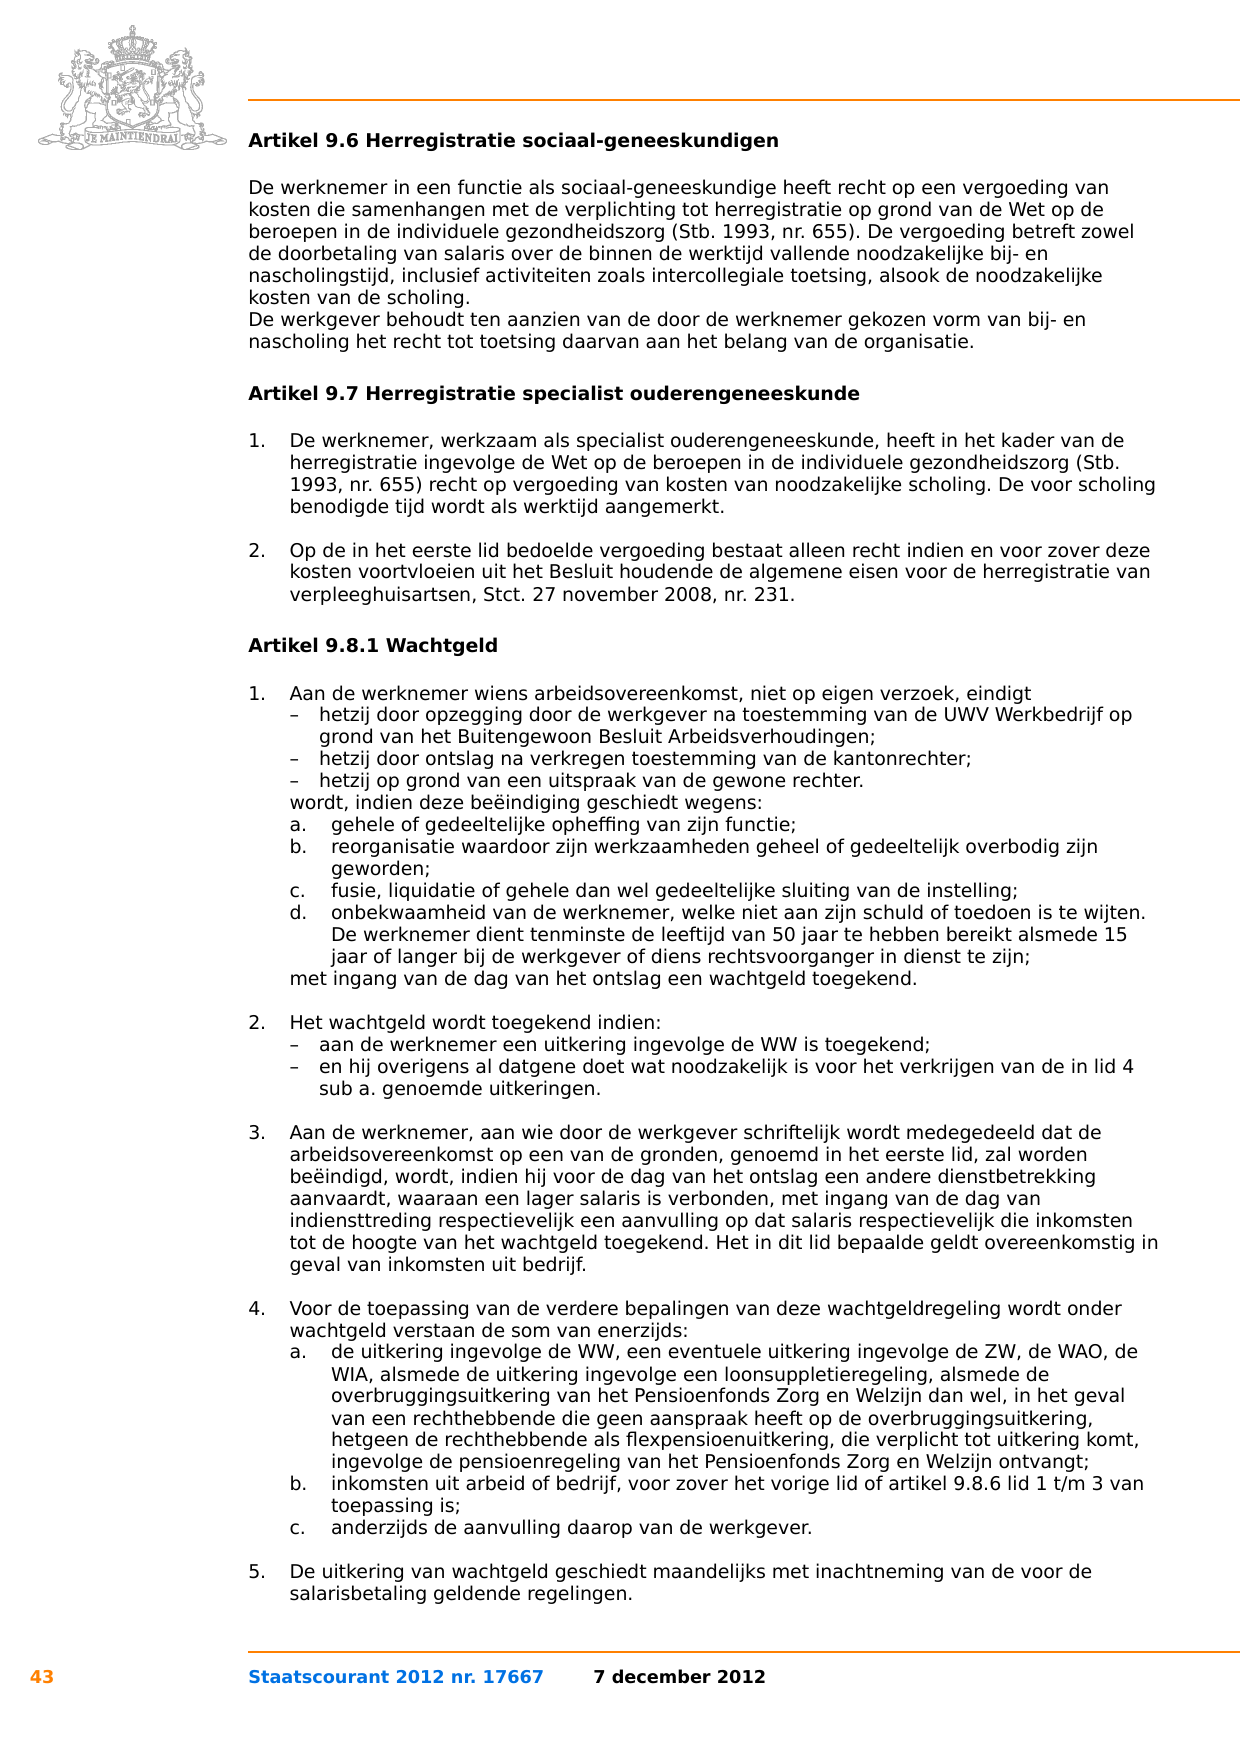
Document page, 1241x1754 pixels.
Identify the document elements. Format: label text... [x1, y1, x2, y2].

subtitle Artikel 9.8.1 Wachtgeld [248, 635, 1163, 657]
text a. gehele of gedeeltelijke opheffing van zijn functie; [289, 814, 1163, 836]
text d. onbekwaamheid van de werknemer, welke niet aan zijn schuld of toedoen is te wijten. De werknemer dient tenminste de leeftijd van 50 jaar te hebben bereikt alsmede 15 jaar of langer bij de werkgever of diens rechtsvoorganger in dienst te zijn; [289, 902, 1163, 968]
text 2. Het wachtgeld wordt toegekend indien: [248, 1012, 1163, 1034]
picture [38, 25, 227, 150]
text 5. De uitkering van wachtgeld geschiedt maandelijks met inachtneming van de voor de salarisbetaling geldende regelingen. [248, 1561, 1163, 1605]
text – en hij overigens al datgene doet wat noodzakelijk is voor het verkrijgen van de in lid 4 sub a. genoemde uitkeringen. [289, 1056, 1163, 1100]
text a. de uitkering ingevolge de WW, een eventuele uitkering ingevolge de ZW, de WAO, de WIA, alsmede de uitkering ingevolge een loonsuppletieregeling, alsmede de overbruggingsuitkering van het Pensioenfonds Zorg en Welzijn dan wel, in het geval van een rechthebbende die geen aanspraak heeft op de overbruggingsuitkering, hetgeen de rechthebbende als flexpensioenuitkering, die verplicht tot uitkering komt, ingevolge de pensioenregeling van het Pensioenfonds Zorg en Welzijn ontvangt; [289, 1341, 1163, 1473]
text 1. De werknemer, werkzaam als specialist ouderengeneeskunde, heeft in het kader van de herregistratie ingevolge de Wet op de beroepen in de individuele gezondheidszorg (Stb. 1993, nr. 655) recht op vergoeding van kosten van noodzakelijke scholing. De voor scholing benodigde tijd wordt als werktijd aangemerkt. [248, 430, 1163, 518]
text 4. Voor de toepassing van de verdere bepalingen van deze wachtgeldregeling wordt onder wachtgeld verstaan de som van enerzijds: [248, 1297, 1163, 1341]
text – hetzij door ontslag na verkregen toestemming van de kantonrechter; [289, 748, 1163, 770]
text – hetzij op grond van een uitspraak van de gewone rechter. [289, 770, 1163, 792]
text 3. Aan de werknemer, aan wie door de werkgever schriftelijk wordt medegedeeld dat de arbeidsovereenkomst op een van de gronden, genoemd in het eerste lid, zal worden beëindigd, wordt, indien hij voor de dag van het ontslag een andere dienstbetrekking aanvaardt, waaraan een lager salaris is verbonden, met ingang van de dag van indiensttreding respectievelijk een aanvulling op dat salaris respectievelijk die inkomsten tot de hoogte van het wachtgeld toegekend. Het in dit lid bepaalde geldt overeenkomstig in geval van inkomsten uit bedrijf. [248, 1122, 1163, 1276]
text De werkgever behoudt ten aanzien van de door de werknemer gekozen vorm van bij- en nascholing het recht tot toetsing daarvan aan het belang van de organisatie. [248, 309, 1163, 353]
text b. inkomsten uit arbeid of bedrijf, voor zover het vorige lid of artikel 9.8.6 lid 1 t/m 3 van toepassing is; [289, 1473, 1163, 1517]
text c. anderzijds de aanvulling daarop van de werkgever. [289, 1517, 1163, 1539]
text wordt, indien deze beëindiging geschiedt wegens: [289, 792, 1163, 814]
text b. reorganisatie waardoor zijn werkzaamheden geheel of gedeeltelijk overbodig zijn geworden; [289, 836, 1163, 880]
subtitle Artikel 9.6 Herregistratie sociaal-geneeskundigen [248, 130, 1163, 152]
text c. fusie, liquidatie of gehele dan wel gedeeltelijke sluiting van de instelling; [289, 880, 1163, 902]
text – aan de werknemer een uitkering ingevolge de WW is toegekend; [289, 1034, 1163, 1056]
subtitle Artikel 9.7 Herregistratie specialist ouderengeneeskunde [248, 383, 1163, 405]
text met ingang van de dag van het ontslag een wachtgeld toegekend. [289, 968, 1163, 990]
text – hetzij door opzegging door de werkgever na toestemming van de UWV Werkbedrijf op grond van het Buitengewoon Besluit Arbeidsverhoudingen; [289, 704, 1163, 748]
text 1. Aan de werknemer wiens arbeidsovereenkomst, niet op eigen verzoek, eindigt [248, 682, 1163, 704]
text 2. Op de in het eerste lid bedoelde vergoeding bestaat alleen recht indien en voor zover deze kosten voortvloeien uit het Besluit houdende de algemene eisen voor de herregistratie van verpleeghuisartsen, Stct. 27 november 2008, nr. 231. [248, 539, 1163, 605]
text De werknemer in een functie als sociaal-geneeskundige heeft recht op een vergoeding van kosten die samenhangen met de verplichting tot herregistratie op grond van de Wet op de beroepen in de individuele gezondheidszorg (Stb. 1993, nr. 655). De vergoeding betreft zowel de doorbetaling van salaris over de binnen de werktijd vallende noodzakelijke bij- en nascholingstijd, inclusief activiteiten zoals intercollegiale toetsing, alsook de noodzakelijke kosten van de scholing. [248, 177, 1163, 309]
